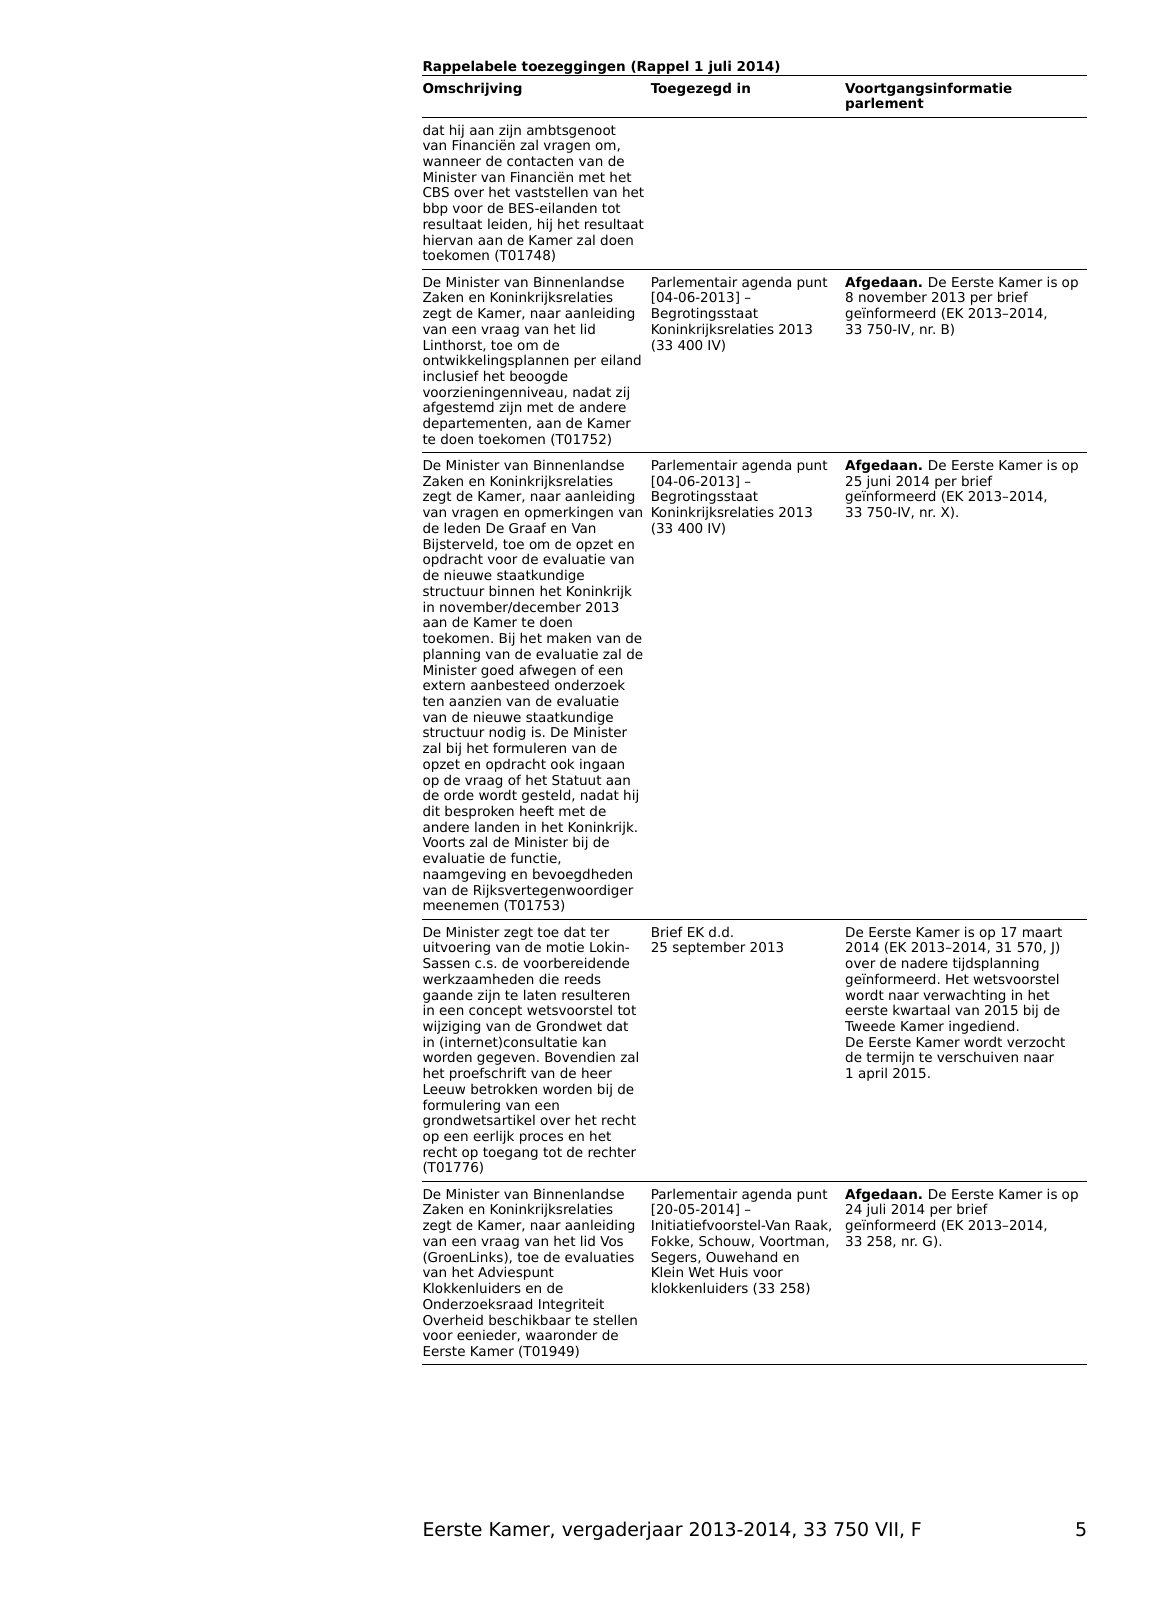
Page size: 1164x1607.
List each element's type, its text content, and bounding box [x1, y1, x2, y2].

table_cell Parlementair agenda punt [20-05-2014] – Initiatiefvoorstel-Van Raak, Fokke, Schouw, Voortman, Segers, Ouwehand en Klein Wet Huis voor klokkenluiders (33 258) [645, 1182, 839, 1364]
table_cell Brief EK d.d. 25 september 2013 [645, 920, 839, 1181]
table_header Rappelabele toezeggingen (Rappel 1 juli 2014) [422, 59, 1087, 75]
table_cell Parlementair agenda punt [04-06-2013] – Begrotingsstaat Koninkrijksrelaties 2013 (33 400 IV) [645, 270, 839, 452]
table_cell Voortgangsinformatie parlement [839, 76, 1087, 117]
table_cell Parlementair agenda punt [04-06-2013] – Begrotingsstaat Koninkrijksrelaties 2013 (33 400 IV) [645, 453, 839, 919]
table_cell [645, 118, 839, 269]
table_cell Omschrijving [422, 76, 644, 117]
table_cell Toegezegd in [645, 76, 839, 117]
table_cell De Minister van Binnenlandse Zaken en Koninkrijksrelaties zegt de Kamer, naar aanleiding van vragen en opmerkingen van de leden De Graaf en Van Bijsterveld, toe om de opzet en opdracht voor de evaluatie van de nieuwe staatkundige structuur binnen het Koninkrijk in november/december 2013 aan de Kamer te doen toekomen. Bij het maken van de planning van de evaluatie zal de Minister goed afwegen of een extern aanbesteed onderzoek ten aanzien van de evaluatie van de nieuwe staatkundige structuur nodig is. De Minister zal bij het formuleren van de opzet en opdracht ook ingaan op de vraag of het Statuut aan de orde wordt gesteld, nadat hij dit besproken heeft met de andere landen in het Koninkrijk. Voorts zal de Minister bij de evaluatie de functie, naamgeving en bevoegdheden van de Rijksvertegenwoordiger meenemen (T01753) [422, 453, 644, 919]
table_cell Afgedaan. De Eerste Kamer is op 24 juli 2014 per brief geïnformeerd (EK 2013–2014, 33 258, nr. G). [839, 1182, 1087, 1364]
table_cell De Minister zegt toe dat ter uitvoering van de motie Lokin-Sassen c.s. de voorbereidende werkzaamheden die reeds gaande zijn te laten resulteren in een concept wetsvoorstel tot wijziging van de Grondwet dat in (internet)consultatie kan worden gegeven. Bovendien zal het proefschrift van de heer Leeuw betrokken worden bij de formulering van een grondwetsartikel over het recht op een eerlijk proces en het recht op toegang tot de rechter (T01776) [422, 920, 644, 1181]
table_cell Afgedaan. De Eerste Kamer is op 25 juni 2014 per brief geïnformeerd (EK 2013–2014, 33 750-IV, nr. X). [839, 453, 1087, 919]
table_cell [839, 118, 1087, 269]
table_cell Afgedaan. De Eerste Kamer is op 8 november 2013 per brief geïnformeerd (EK 2013–2014, 33 750-IV, nr. B) [839, 270, 1087, 452]
table_cell De Eerste Kamer is op 17 maart 2014 (EK 2013–2014, 31 570, J) over de nadere tijdsplanning geïnformeerd. Het wetsvoorstel wordt naar verwachting in het eerste kwartaal van 2015 bij de Tweede Kamer ingediend. De Eerste Kamer wordt verzocht de termijn te verschuiven naar 1 april 2015. [839, 920, 1087, 1181]
table_cell De Minister van Binnenlandse Zaken en Koninkrijksrelaties zegt de Kamer, naar aanleiding van een vraag van het lid Vos (GroenLinks), toe de evaluaties van het Adviespunt Klokkenluiders en de Onderzoeksraad Integriteit Overheid beschikbaar te stellen voor eenieder, waaronder de Eerste Kamer (T01949) [422, 1182, 644, 1364]
table_cell dat hij aan zijn ambtsgenoot van Financiën zal vragen om, wanneer de contacten van de Minister van Financiën met het CBS over het vaststellen van het bbp voor de BES-eilanden tot resultaat leiden, hij het resultaat hiervan aan de Kamer zal doen toekomen (T01748) [422, 118, 644, 269]
table_cell De Minister van Binnenlandse Zaken en Koninkrijksrelaties zegt de Kamer, naar aanleiding van een vraag van het lid Linthorst, toe om de ontwikkelingsplannen per eiland inclusief het beoogde voorzieningenniveau, nadat zij afgestemd zijn met de andere departementen, aan de Kamer te doen toekomen (T01752) [422, 270, 644, 452]
